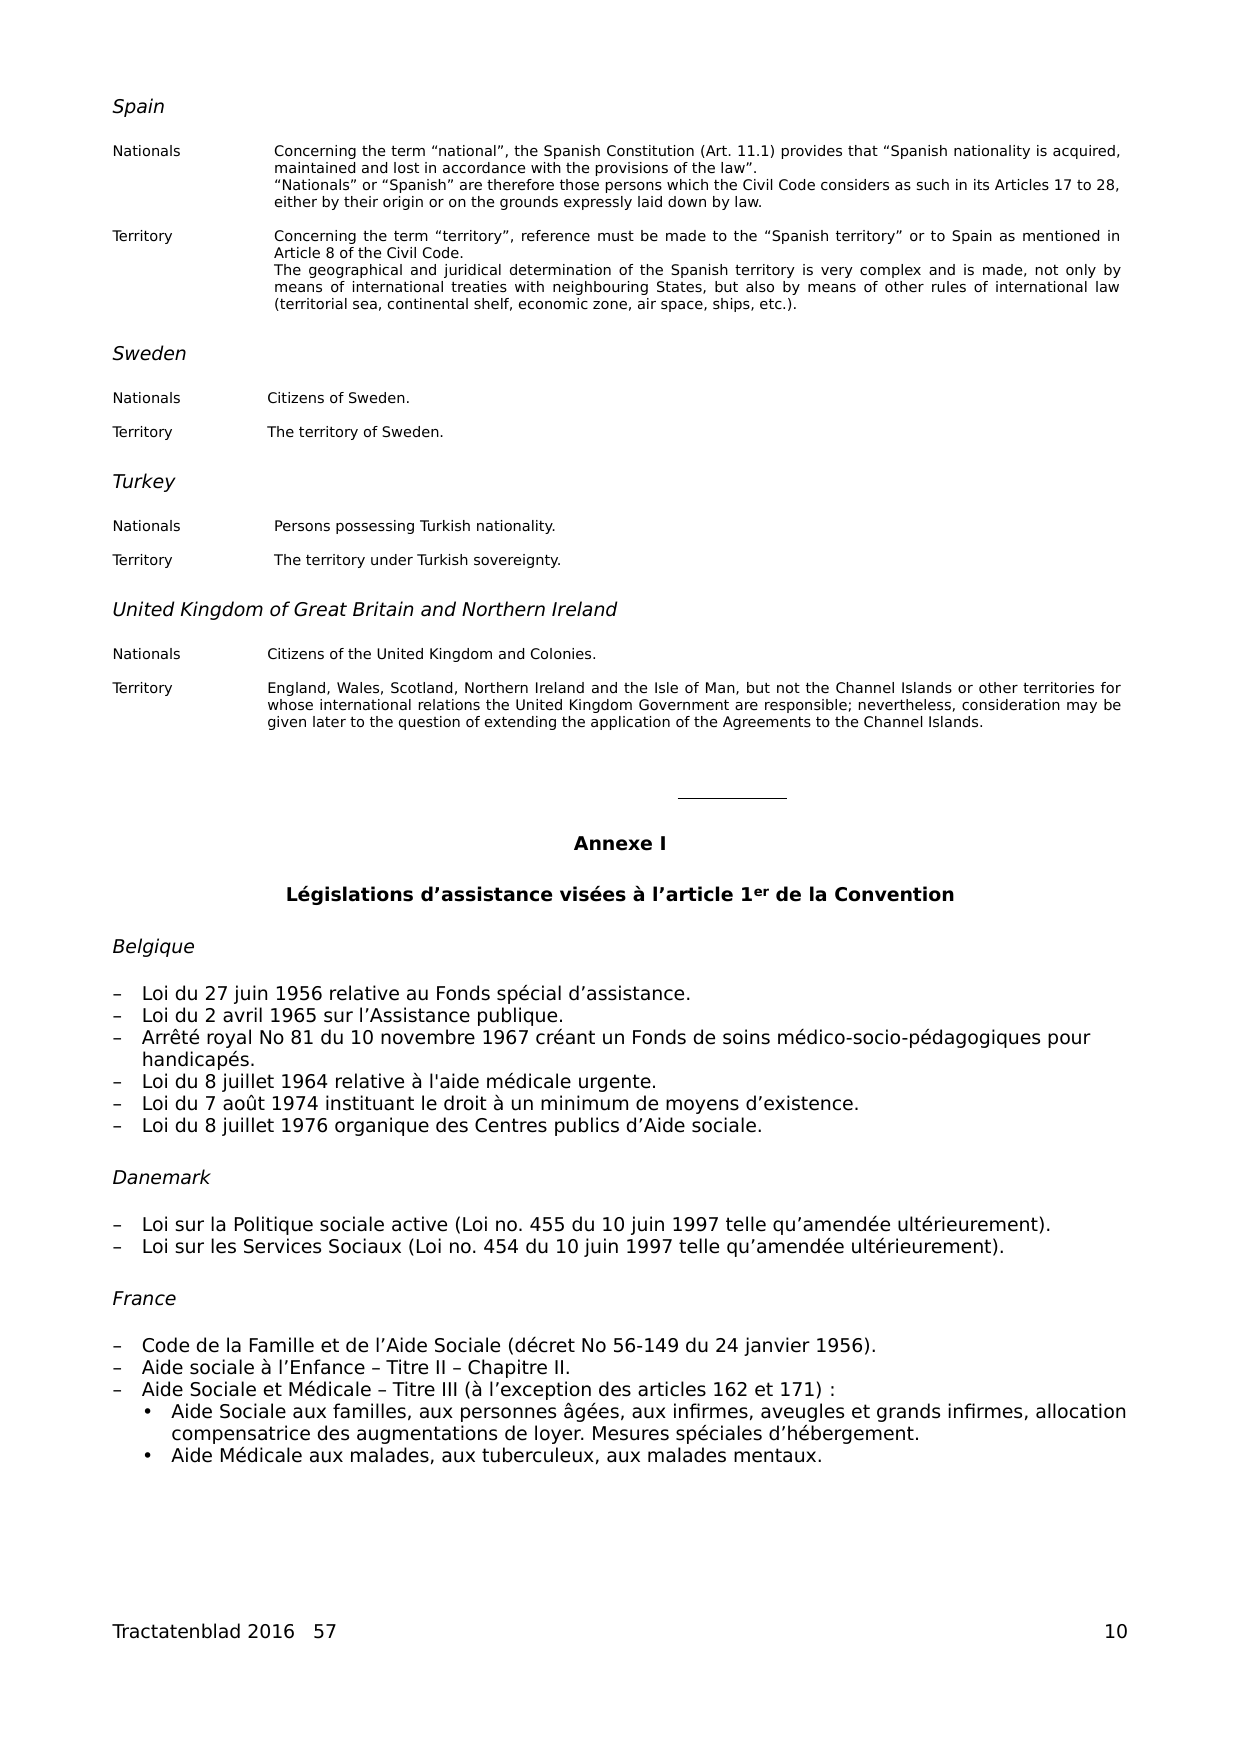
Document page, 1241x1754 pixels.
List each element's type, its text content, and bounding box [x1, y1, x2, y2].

table_cell Territory [112, 680, 261, 730]
text – Loi du 2 avril 1965 sur l’Assistance publique. [112, 1005, 1128, 1027]
table_cell [112, 262, 268, 313]
table_header Citizens of Sweden. [261, 390, 1128, 407]
table_cell [268, 535, 1128, 552]
text – Arrêté royal No 81 du 10 novembre 1967 créant un Fonds de soins médico-socio-pédagogiques pour handicapés. [112, 1027, 1128, 1071]
text – Code de la Famille et de l’Aide Sociale (décret No 56-149 du 24 janvier 1956). [112, 1335, 1128, 1357]
table_cell The territory under Turkish sovereignty. [268, 552, 1128, 568]
table_cell [261, 407, 1128, 424]
subtitle United Kingdom of Great Britain and Northern Ireland [112, 598, 1128, 621]
table_cell [261, 663, 1128, 679]
table_header Nationals [112, 646, 261, 662]
subtitle Danemark [112, 1167, 1128, 1189]
table_cell The geographical and juridical determination of the Spanish territory is very complex and is made, not only by means of international treaties with neighbouring States, but also by means of other rules of international law (territorial sea, continental shelf, economic zone, air space, ships, etc.). [268, 262, 1128, 313]
table_cell [112, 407, 261, 424]
table_cell Concerning the term “territory”, reference must be made to the “Spanish territory” or to Spain as mentioned in Article 8 of the Civil Code. [268, 228, 1128, 262]
table_cell Territory [112, 552, 268, 568]
text – Aide sociale à l’Enfance – Titre II – Chapitre II. [112, 1357, 1128, 1379]
subtitle Turkey [112, 471, 1128, 493]
subtitle Belgique [112, 936, 1128, 958]
subtitle Législations d’assistance visées à l’article 1er de la Convention [112, 884, 1128, 906]
subtitle Annexe I [112, 832, 1128, 854]
text – Loi du 8 juillet 1964 relative à l'aide médicale urgente. [112, 1071, 1128, 1093]
table_cell Territory [112, 228, 268, 262]
table_header Concerning the term “national”, the Spanish Constitution (Art. 11.1) provides that “Spanish nationality is acquired, maintained and lost in accordance with the provisions of the law”. [268, 143, 1128, 177]
text – Aide Sociale et Médicale – Titre III (à l’exception des articles 162 et 171) : [112, 1379, 1128, 1401]
text • Aide Médicale aux malades, aux tuberculeux, aux malades mentaux. [142, 1445, 1128, 1467]
table_cell “Nationals” or “Spanish” are therefore those persons which the Civil Code considers as such in its Articles 17 to 28, either by their origin or on the grounds expressly laid down by law. [268, 177, 1128, 211]
text – Loi sur les Services Sociaux (Loi no. 454 du 10 juin 1997 telle qu’amendée ultérieurement). [112, 1236, 1128, 1258]
table_header Nationals [112, 143, 268, 177]
text • Aide Sociale aux familles, aux personnes âgées, aux infirmes, aveugles et grands infirmes, allocation compensatrice des augmentations de loyer. Mesures spéciales d’hébergement. [142, 1401, 1128, 1445]
text – Loi sur la Politique sociale active (Loi no. 455 du 10 juin 1997 telle qu’amendée ultérieurement). [112, 1214, 1128, 1236]
table_header Nationals [112, 518, 268, 534]
subtitle Sweden [112, 343, 1128, 365]
text – Loi du 27 juin 1956 relative au Fonds spécial d’assistance. [112, 983, 1128, 1005]
table_header Citizens of the United Kingdom and Colonies. [261, 646, 1128, 662]
table_header Nationals [112, 390, 261, 407]
table_cell [112, 663, 261, 679]
text – Loi du 8 juillet 1976 organique des Centres publics d’Aide sociale. [112, 1115, 1128, 1137]
text – Loi du 7 août 1974 instituant le droit à un minimum de moyens d’existence. [112, 1093, 1128, 1115]
subtitle France [112, 1288, 1128, 1310]
table_cell Territory [112, 424, 261, 441]
table_cell England, Wales, Scotland, Northern Ireland and the Isle of Man, but not the Channel Islands or other territories for whose international relations the United Kingdom Government are responsible; nevertheless, consideration may be given later to the question of extending the application of the Agreements to the Channel Islands. [261, 680, 1128, 730]
table_cell [112, 177, 268, 211]
table_cell The territory of Sweden. [261, 424, 1128, 441]
table_cell [112, 211, 268, 228]
subtitle Spain [112, 96, 1128, 118]
table_cell [268, 211, 1128, 228]
table_cell [112, 535, 268, 552]
table_header Persons possessing Turkish nationality. [268, 518, 1128, 534]
